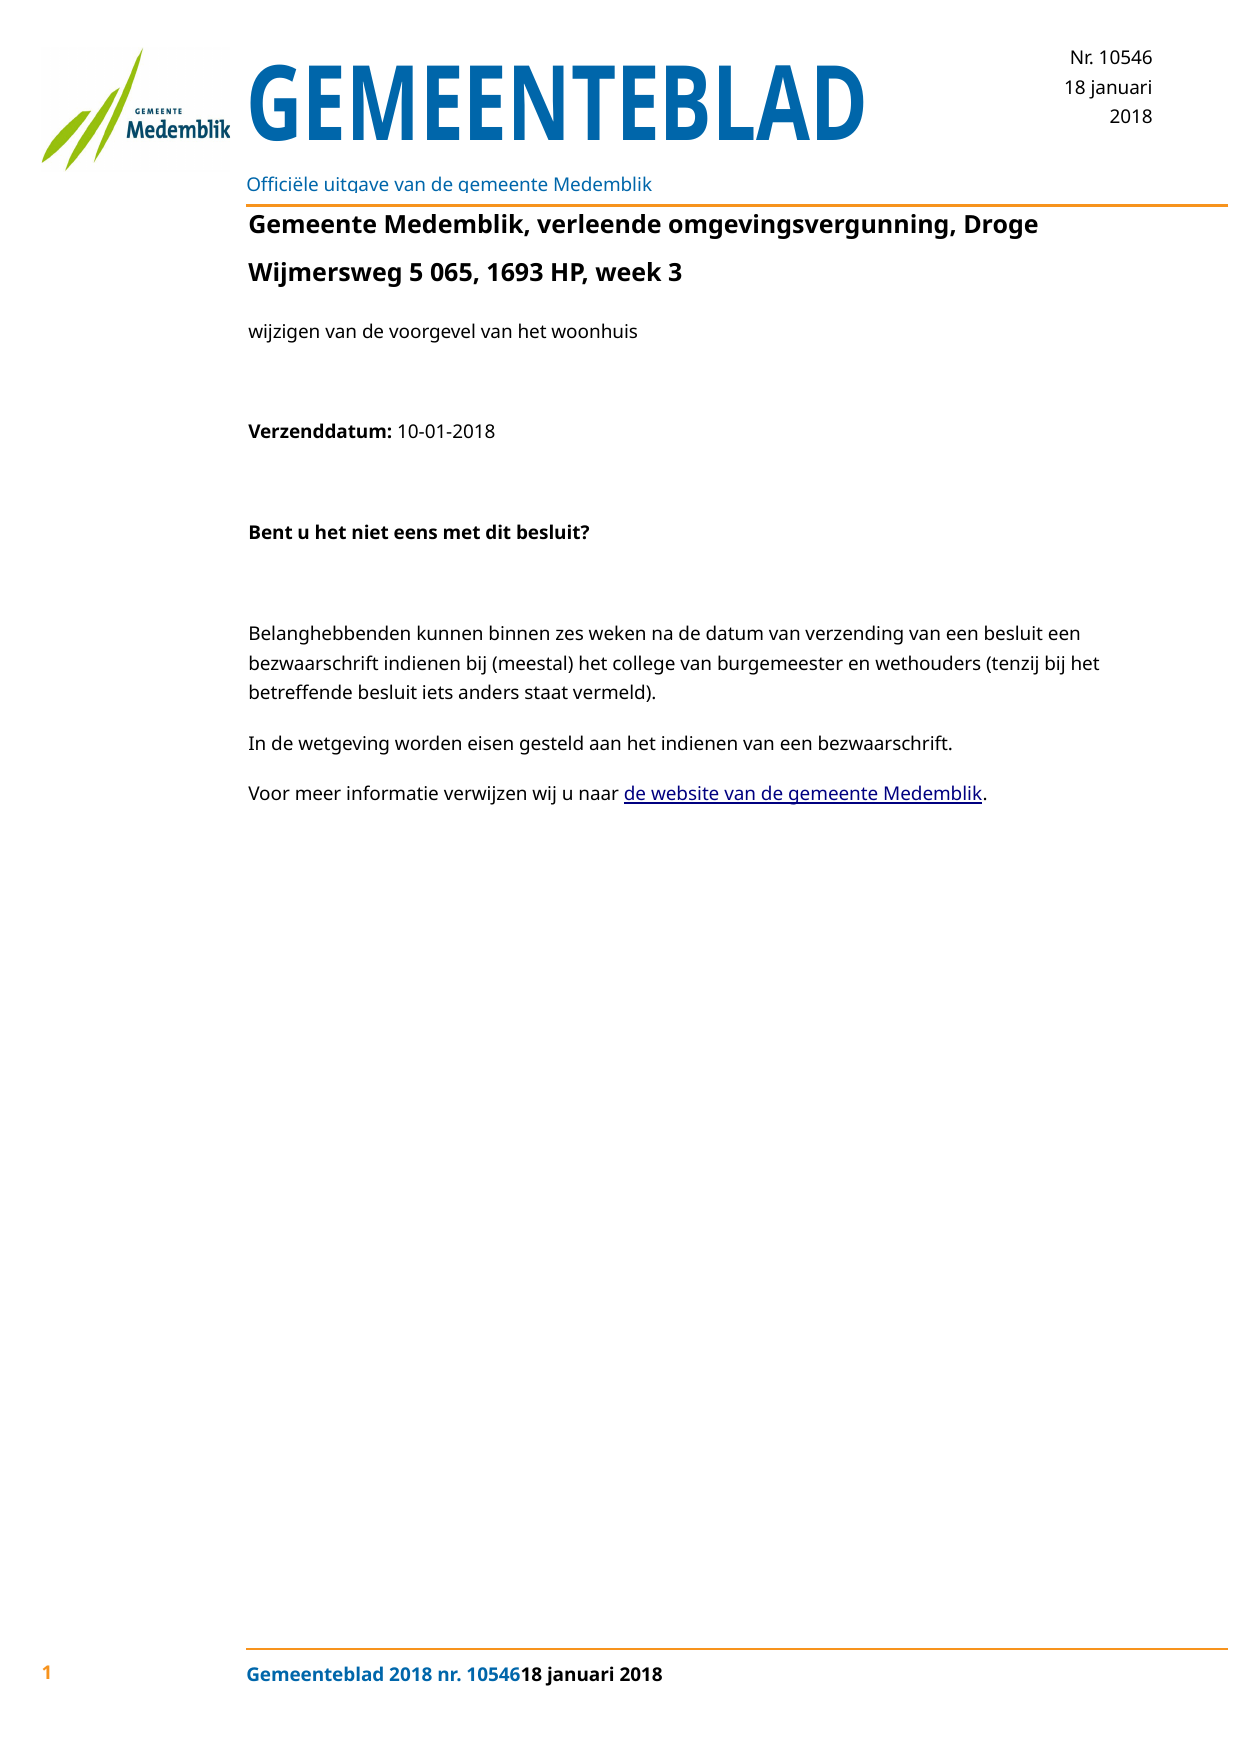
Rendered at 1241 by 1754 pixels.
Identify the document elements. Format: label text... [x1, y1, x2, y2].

text In de wetgeving worden eisen gesteld aan het indienen van een bezwaarschrift. [248, 730, 1152, 756]
text wijzigen van de voorgevel van het woonhuis [248, 318, 1152, 344]
picture [41, 47, 231, 172]
text Gemeente Medemblik, verleende omgevingsvergunning, Droge Wijmersweg 5 065, 1693 HP, week 3 [248, 207, 1152, 288]
text Verzenddatum: 10-01-2018 [248, 419, 1152, 444]
text Voor meer informatie verwijzen wij u naar de website van de gemeente Medemblik. [248, 780, 1152, 806]
text Bent u het niet eens met dit besluit? [248, 519, 1152, 545]
text Belanghebbenden kunnen binnen zes weken na de datum van verzending van een besluit een bezwaarschrift indienen bij (meestal) het college van burgemeester en wethouders (tenzij bij het betreffende besluit iets anders staat vermeld). [248, 620, 1152, 705]
